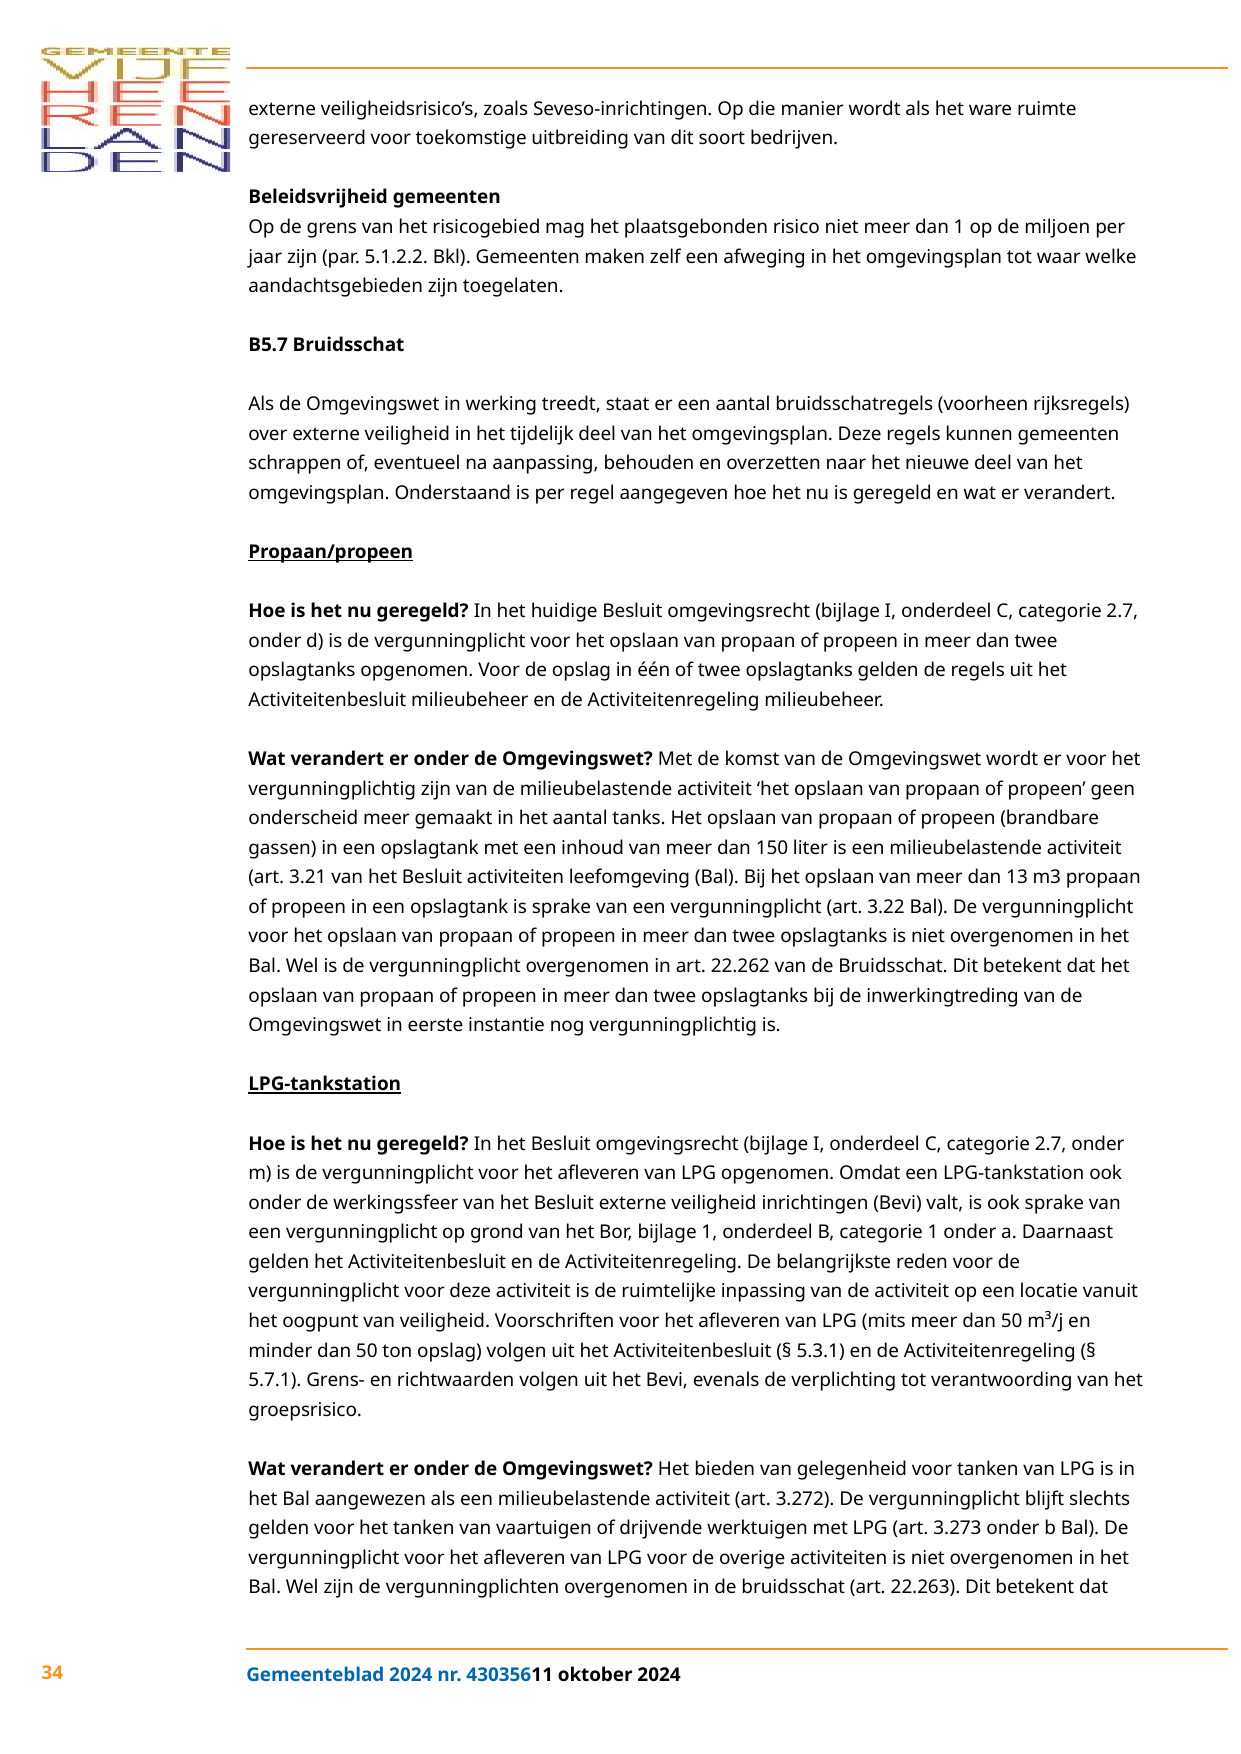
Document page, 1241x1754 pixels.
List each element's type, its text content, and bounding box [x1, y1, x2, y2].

text Wat verandert er onder de Omgevingswet? Met de komst van de Omgevingswet wordt er voor het vergunningplichtig zijn van de milieubelastende activiteit ‘het opslaan van propaan of propeen’ geen onderscheid meer gemaakt in het aantal tanks. Het opslaan van propaan of propeen (brandbare gassen) in een opslagtank met een inhoud van meer dan 150 liter is een milieubelastende activiteit (art. 3.21 van het Besluit activiteiten leefomgeving (Bal). Bij het opslaan van meer dan 13 m3 propaan of propeen in een opslagtank is sprake van een vergunningplicht (art. 3.22 Bal). De vergunningplicht voor het opslaan van propaan of propeen in meer dan twee opslagtanks is niet overgenomen in het Bal. Wel is de vergunningplicht overgenomen in art. 22.262 van de Bruidsschat. Dit betekent dat het opslaan van propaan of propeen in meer dan twee opslagtanks bij de inwerkingtreding van de Omgevingswet in eerste instantie nog vergunningplichtig is. [248, 745, 1152, 1037]
table_header Beleidsvrijheid gemeenten Op de grens van het risicogebied mag het plaatsgebonden risico niet meer dan 1 op de miljoen per jaar zijn (par. 5.1.2.2. Bkl). Gemeenten maken zelf een afweging in het omgevingsplan tot waar welke aandachtsgebieden zijn toegelaten. [248, 184, 1152, 298]
text B5.7 Bruidsschat [248, 331, 1152, 357]
text Hoe is het nu geregeld? In het huidige Besluit omgevingsrecht (bijlage I, onderdeel C, categorie 2.7, onder d) is de vergunningplicht voor het opslaan van propaan of propeen in meer dan twee opslagtanks opgenomen. Voor de opslag in één of twee opslagtanks gelden de regels uit het Activiteitenbesluit milieubeheer en de Activiteitenregeling milieubeheer. [248, 597, 1152, 712]
text Als de Omgevingswet in werking treedt, staat er een aantal bruidsschatregels (voorheen rijksregels) over externe veiligheid in het tijdelijk deel van het omgevingsplan. Deze regels kunnen gemeenten schrappen of, eventueel na aanpassing, behouden en overzetten naar het nieuwe deel van het omgevingsplan. Onderstaand is per regel aangegeven hoe het nu is geregeld en wat er verandert. [248, 390, 1152, 504]
text externe veiligheidsrisico’s, zoals Seveso-inrichtingen. Op die manier wordt als het ware ruimte gereserveerd voor toekomstige uitbreiding van dit soort bedrijven. [248, 95, 1152, 150]
text Propaan/propeen [248, 538, 1152, 564]
text LPG-tankstation [248, 1071, 1152, 1096]
text Wat verandert er onder de Omgevingswet? Het bieden van gelegenheid voor tanken van LPG is in het Bal aangewezen als een milieubelastende activiteit (art. 3.272). De vergunningplicht blijft slechts gelden voor het tanken van vaartuigen of drijvende werktuigen met LPG (art. 3.273 onder b Bal). De vergunningplicht voor het afleveren van LPG voor de overige activiteiten is niet overgenomen in het Bal. Wel zijn de vergunningplichten overgenomen in de bruidsschat (art. 22.263). Dit betekent dat [248, 1455, 1152, 1599]
text Hoe is het nu geregeld? In het Besluit omgevingsrecht (bijlage I, onderdeel C, categorie 2.7, onder m) is de vergunningplicht voor het afleveren van LPG opgenomen. Omdat een LPG-tankstation ook onder de werkingssfeer van het Besluit externe veiligheid inrichtingen (Bevi) valt, is ook sprake van een vergunningplicht op grond van het Bor, bijlage 1, onderdeel B, categorie 1 onder a. Daarnaast gelden het Activiteitenbesluit en de Activiteitenregeling. De belangrijkste reden voor de vergunningplicht voor deze activiteit is de ruimtelijke inpassing van de activiteit op een locatie vanuit het oogpunt van veiligheid. Voorschriften voor het afleveren van LPG (mits meer dan 50 m³/j en minder dan 50 ton opslag) volgen uit het Activiteitenbesluit (§ 5.3.1) en de Activiteitenregeling (§ 5.7.1). Grens- en richtwaarden volgen uit het Bevi, evenals de verplichting tot verantwoording van het groepsrisico. [248, 1130, 1152, 1422]
picture [41, 47, 231, 172]
